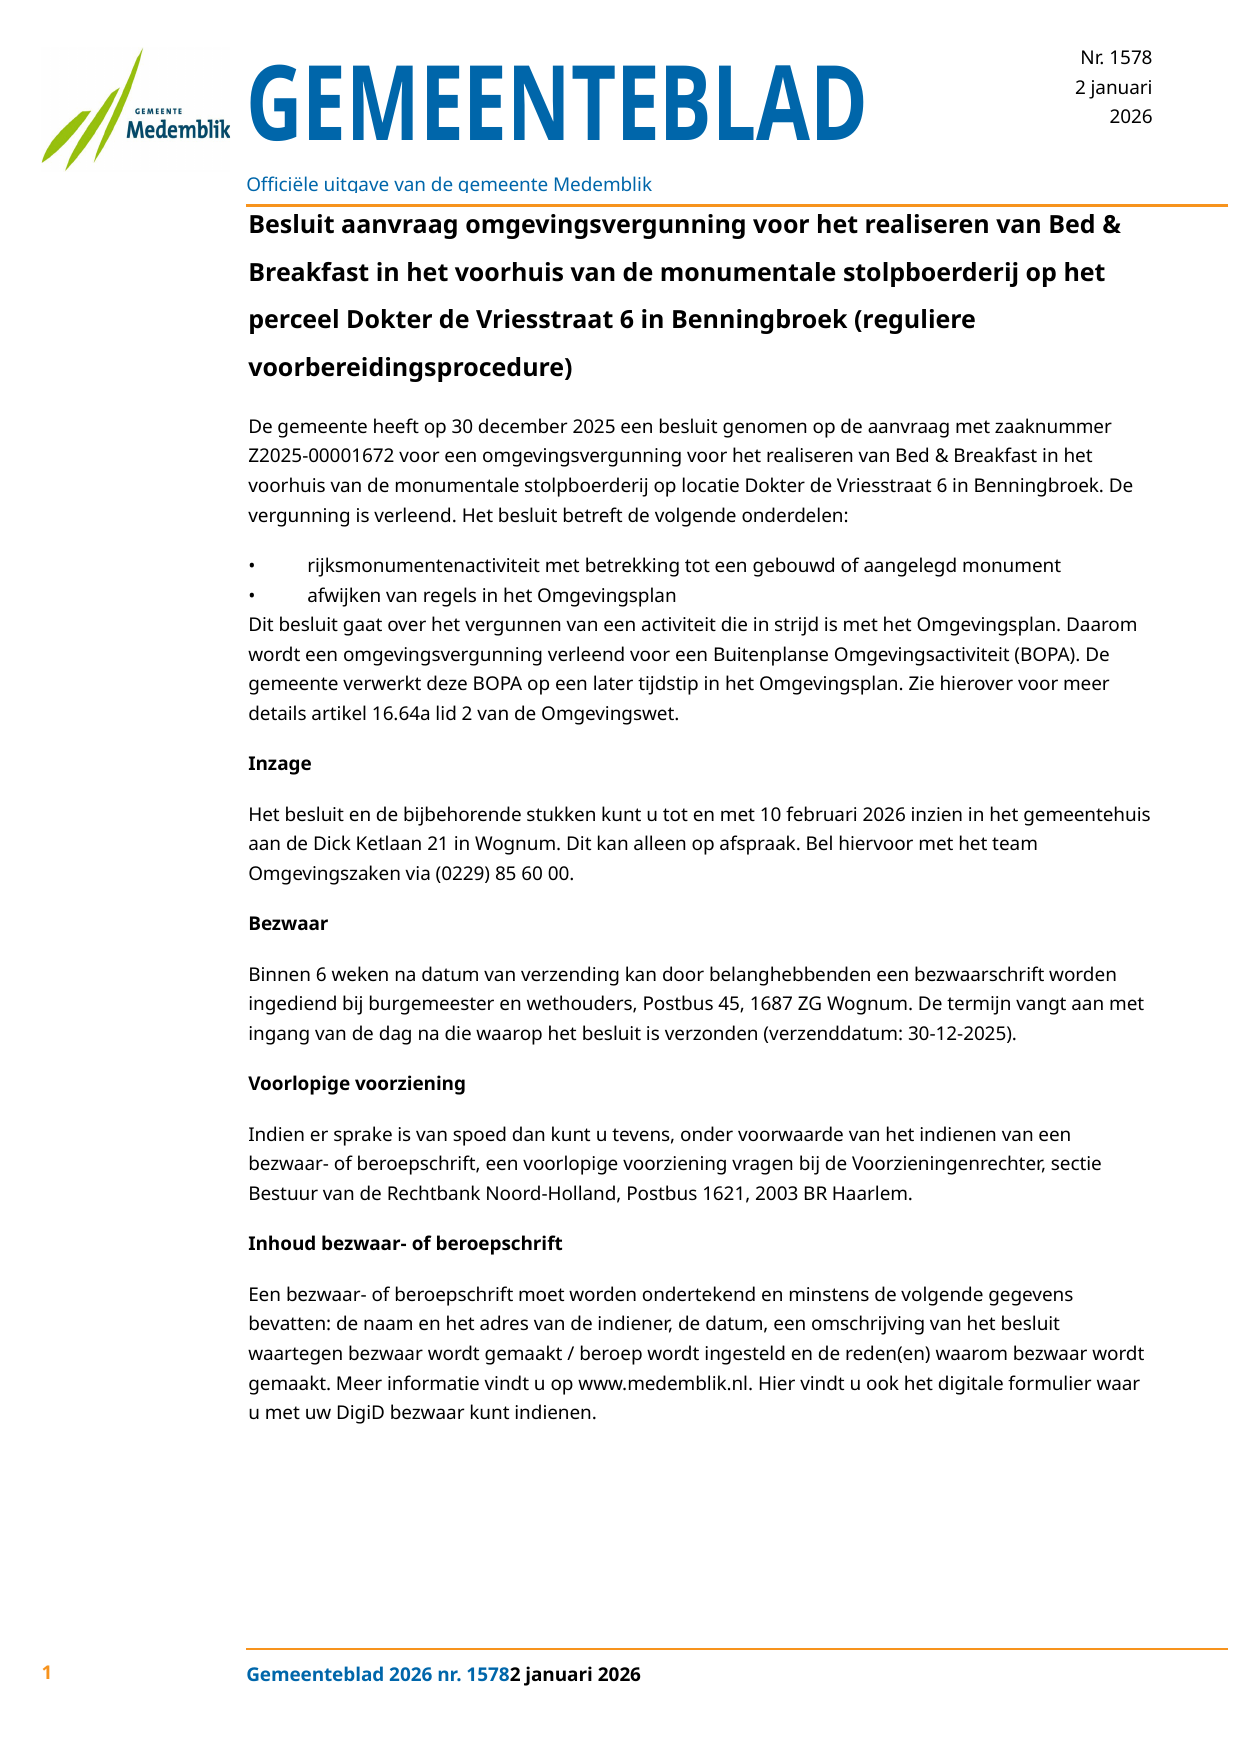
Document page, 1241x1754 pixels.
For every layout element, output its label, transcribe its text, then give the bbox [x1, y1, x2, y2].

text Het besluit en de bijbehorende stukken kunt u tot en met 10 februari 2026 inzien in het gemeentehuis aan de Dick Ketlaan 21 in Wognum. Dit kan alleen op afspraak. Bel hiervoor met het team Omgevingszaken via (0229) 85 60 00. [248, 801, 1152, 886]
list afwijken van regels in het Omgevingsplan [248, 582, 1152, 608]
text Besluit aanvraag omgevingsvergunning voor het realiseren van Bed & Breakfast in het voorhuis van de monumentale stolpboerderij op het perceel Dokter de Vriesstraat 6 in Benningbroek (reguliere voorbereidingsprocedure) [248, 207, 1152, 384]
text Dit besluit gaat over het vergunnen van een activiteit die in strijd is met het Omgevingsplan. Daarom wordt een omgevingsvergunning verleend voor een Buitenplanse Omgevingsactiviteit (BOPA). De gemeente verwerkt deze BOPA op een later tijdstip in het Omgevingsplan. Zie hierover voor meer details artikel 16.64a lid 2 van de Omgevingswet. [248, 611, 1152, 726]
text Binnen 6 weken na datum van verzending kan door belanghebbenden een bezwaarschrift worden ingediend bij burgemeester en wethouders, Postbus 45, 1687 ZG Wognum. De termijn vangt aan met ingang van de dag na die waarop het besluit is verzonden (verzenddatum: 30-12-2025). [248, 961, 1152, 1046]
list rijksmonumentenactiviteit met betrekking tot een gebouwd of aangelegd monument [248, 552, 1152, 578]
text Inzage [248, 751, 1152, 776]
text Indien er sprake is van spoed dan kunt u tevens, onder voorwaarde van het indienen van een bezwaar- of beroepschrift, een voorlopige voorziening vragen bij de Voorzieningenrechter, sectie Bestuur van de Rechtbank Noord-Holland, Postbus 1621, 2003 BR Haarlem. [248, 1121, 1152, 1206]
text De gemeente heeft op 30 december 2025 een besluit genomen op de aanvraag met zaaknummer Z2025-00001672 voor een omgevingsvergunning voor het realiseren van Bed & Breakfast in het voorhuis van de monumentale stolpboerderij op locatie Dokter de Vriesstraat 6 in Benningbroek. De vergunning is verleend. Het besluit betreft de volgende onderdelen: [248, 413, 1152, 528]
text Voorlopige voorziening [248, 1071, 1152, 1096]
text Inhoud bezwaar- of beroepschrift [248, 1231, 1152, 1256]
text Bezwaar [248, 911, 1152, 936]
text Een bezwaar- of beroepschrift moet worden ondertekend en minstens de volgende gegevens bevatten: de naam en het adres van de indiener, de datum, een omschrijving van het besluit waartegen bezwaar wordt gemaakt / beroep wordt ingesteld en de reden(en) waarom bezwaar wordt gemaakt. Meer informatie vindt u op www.medemblik.nl. Hier vindt u ook het digitale formulier waar u met uw DigiD bezwaar kunt indienen. [248, 1281, 1152, 1425]
picture [41, 47, 231, 172]
